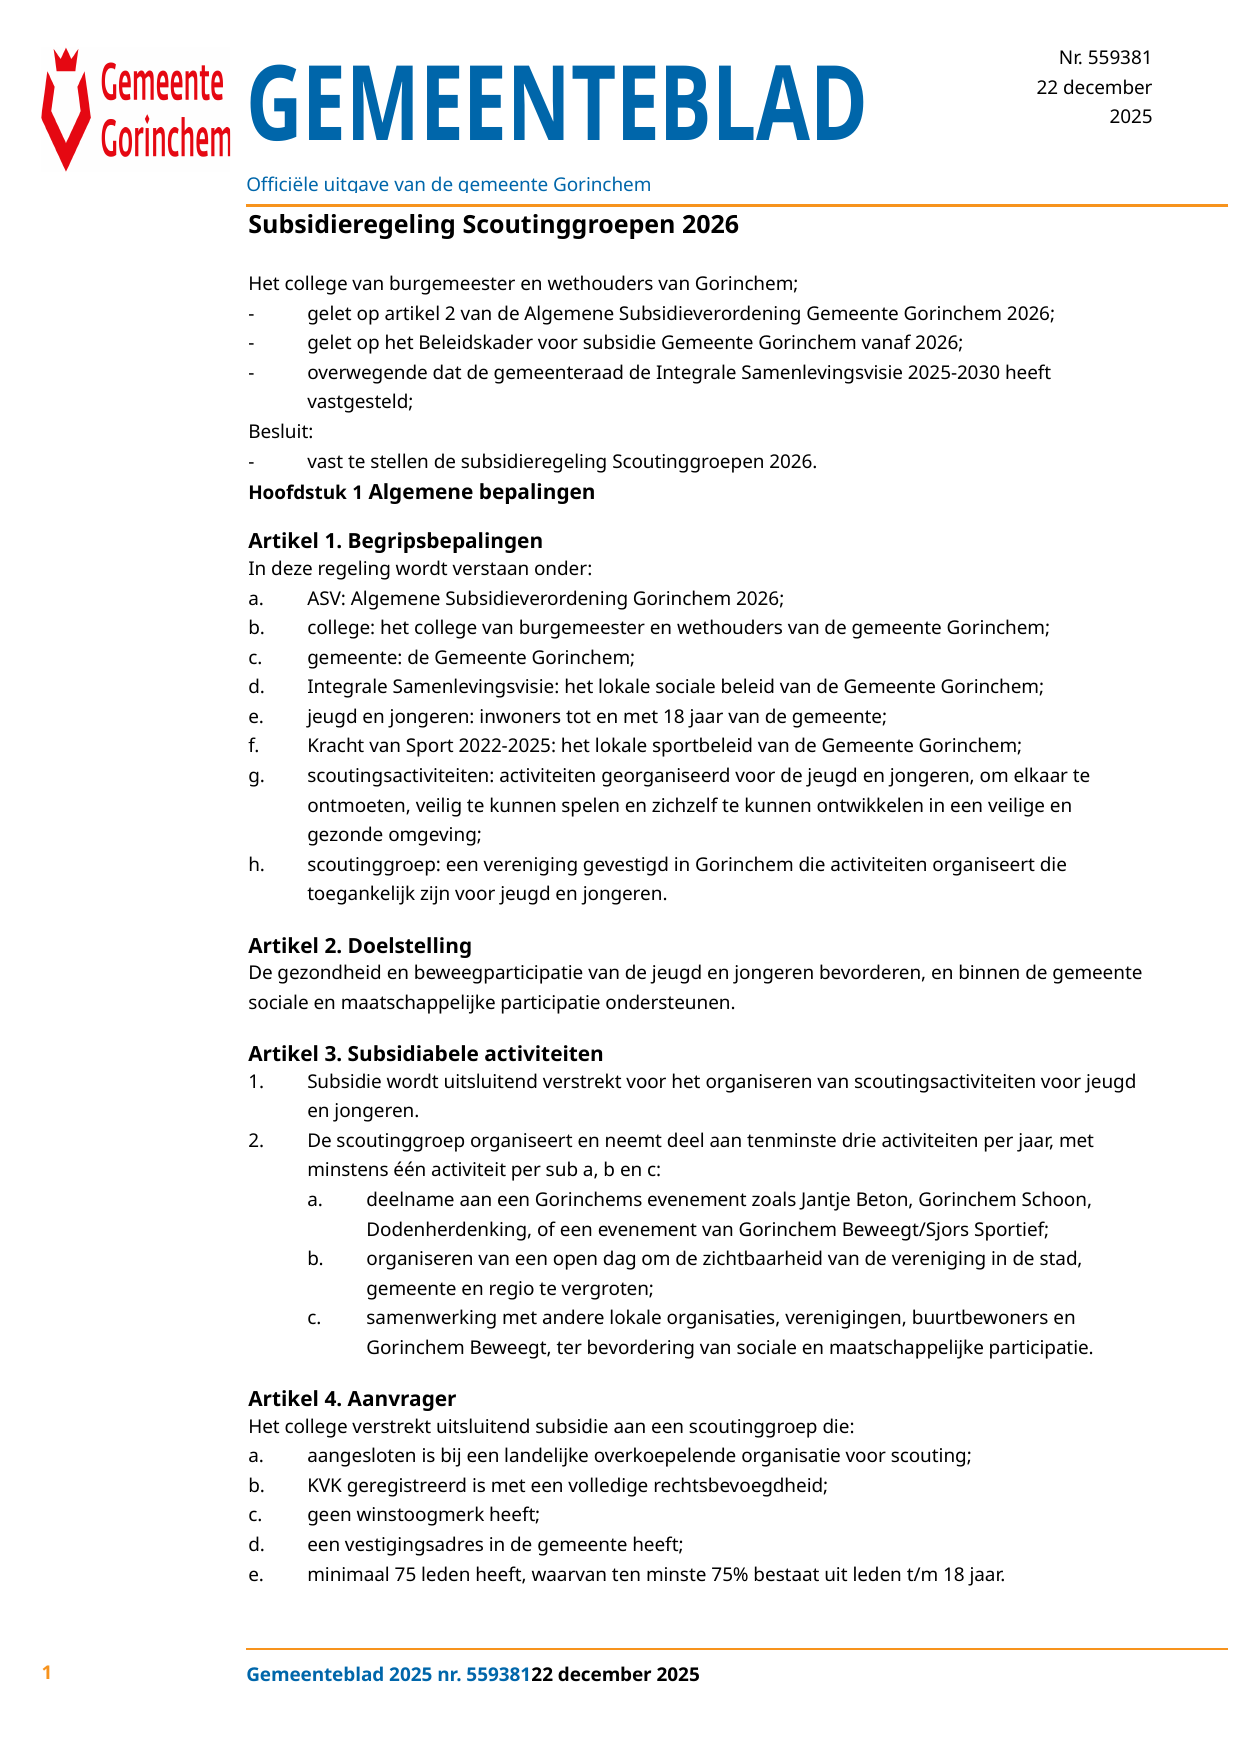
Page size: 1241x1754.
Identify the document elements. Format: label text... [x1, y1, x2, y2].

list scoutinggroep: een vereniging gevestigd in Gorinchem die activiteiten organiseert die toegankelijk zijn voor jeugd en jongeren. [248, 851, 1152, 906]
list overwegende dat de gemeenteraad de Integrale Samenlevingsvisie 2025-2030 heeft vastgesteld; [248, 359, 1152, 414]
list college: het college van burgemeester en wethouders van de gemeente Gorinchem; [248, 614, 1152, 640]
list vast te stellen de subsidieregeling Scoutinggroepen 2026. [248, 448, 1152, 473]
list De scoutinggroep organiseert en neemt deel aan tenminste drie activiteiten per jaar, met minstens één activiteit per sub a, b en c: [248, 1127, 1152, 1182]
list KVK geregistreerd is met een volledige rechtsbevoegdheid; [248, 1472, 1152, 1498]
text Het college van burgemeester en wethouders van Gorinchem; [248, 270, 1152, 296]
text Artikel 2. Doelstelling [248, 931, 1152, 959]
list geen winstoogmerk heeft; [248, 1502, 1152, 1527]
text Het college verstrekt uitsluitend subsidie aan een scoutinggroep die: [248, 1413, 1152, 1439]
picture [41, 47, 231, 172]
text Artikel 1. Begripsbepalingen [248, 527, 1152, 555]
text In deze regeling wordt verstaan onder: [248, 555, 1152, 581]
list Kracht van Sport 2022-2025: het lokale sportbeleid van de Gemeente Gorinchem; [248, 733, 1152, 758]
text De gezondheid en beweegparticipatie van de jeugd en jongeren bevorderen, en binnen de gemeente sociale en maatschappelijke participatie ondersteunen. [248, 959, 1152, 1015]
list minimaal 75 leden heeft, waarvan ten minste 75% bestaat uit leden t/m 18 jaar. [248, 1561, 1152, 1587]
text Artikel 3. Subsidiabele activiteiten [248, 1039, 1152, 1068]
list samenwerking met andere lokale organisaties, verenigingen, buurtbewoners en Gorinchem Beweegt, ter bevordering van sociale en maatschappelijke participatie. [307, 1304, 1152, 1360]
text Artikel 4. Aanvrager [248, 1384, 1152, 1413]
list organiseren van een open dag om de zichtbaarheid van de vereniging in de stad, gemeente en regio te vergroten; [307, 1245, 1152, 1301]
text Hoofdstuk 1 Algemene bepalingen [248, 477, 1152, 506]
text Subsidieregeling Scoutinggroepen 2026 [248, 207, 1152, 241]
list Integrale Samenlevingsvisie: het lokale sociale beleid van de Gemeente Gorinchem; [248, 673, 1152, 699]
list gelet op artikel 2 van de Algemene Subsidieverordening Gemeente Gorinchem 2026; [248, 300, 1152, 326]
list deelname aan een Gorinchems evenement zoals Jantje Beton, Gorinchem Schoon, Dodenherdenking, of een evenement van Gorinchem Beweegt/Sjors Sportief; [307, 1186, 1152, 1241]
list een vestigingsadres in de gemeente heeft; [248, 1531, 1152, 1557]
list jeugd en jongeren: inwoners tot en met 18 jaar van de gemeente; [248, 703, 1152, 729]
list gemeente: de Gemeente Gorinchem; [248, 644, 1152, 669]
list ASV: Algemene Subsidieverordening Gorinchem 2026; [248, 585, 1152, 610]
text Besluit: [248, 418, 1152, 444]
list Subsidie wordt uitsluitend verstrekt voor het organiseren van scoutingsactiviteiten voor jeugd en jongeren. [248, 1068, 1152, 1123]
list gelet op het Beleidskader voor subsidie Gemeente Gorinchem vanaf 2026; [248, 329, 1152, 355]
list scoutingsactiviteiten: activiteiten georganiseerd voor de jeugd en jongeren, om elkaar te ontmoeten, veilig te kunnen spelen en zichzelf te kunnen ontwikkelen in een veilige en gezonde omgeving; [248, 762, 1152, 847]
list aangesloten is bij een landelijke overkoepelende organisatie voor scouting; [248, 1442, 1152, 1468]
